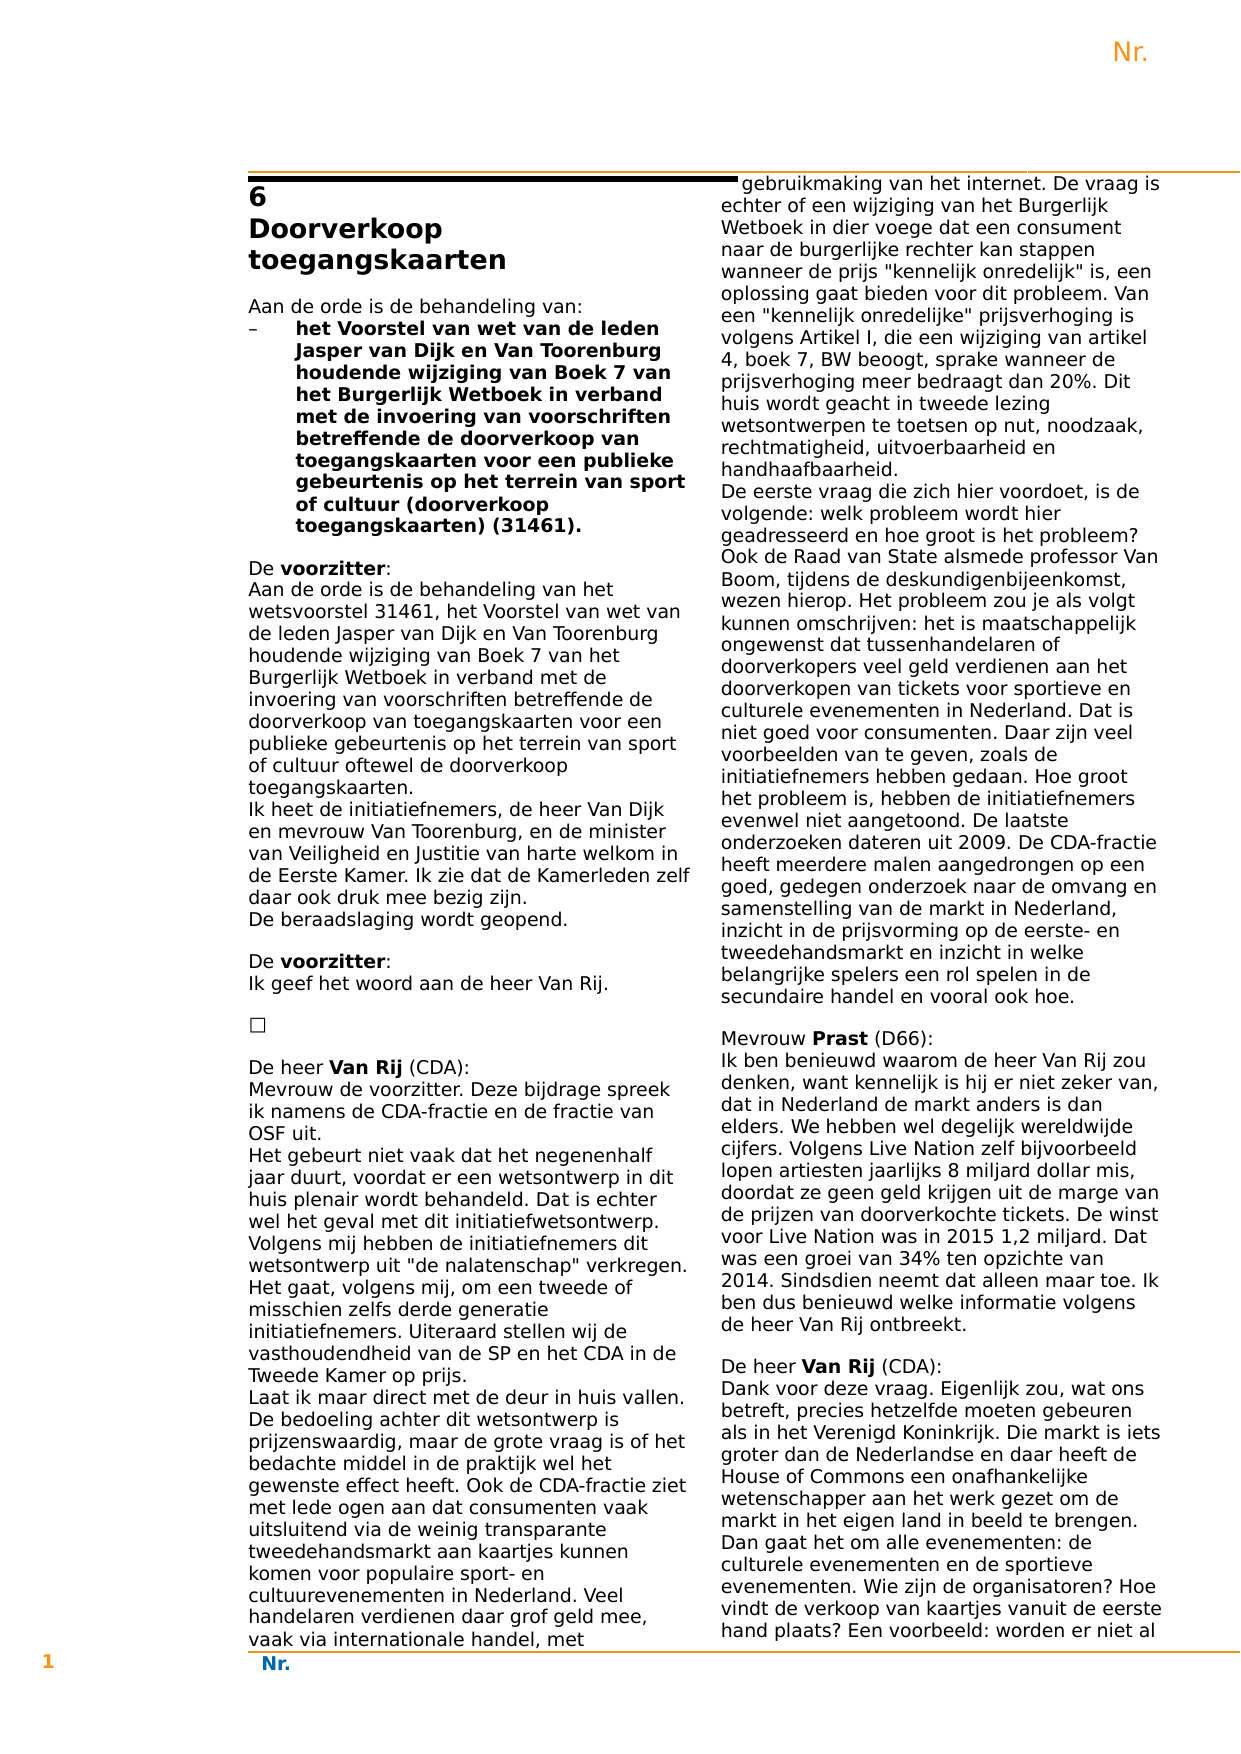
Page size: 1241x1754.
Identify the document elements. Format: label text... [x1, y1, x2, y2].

text De beraadslaging wordt geopend. [248, 909, 691, 931]
text Dank voor deze vraag. Eigenlijk zou, wat ons betreft, precies hetzelfde moeten gebeuren als in het Verenigd Koninkrijk. Die markt is iets groter dan de Nederlandse en daar heeft de House of Commons een onafhankelijke wetenschapper aan het werk gezet om de markt in het eigen land in beeld te brengen. Dan gaat het om alle evenementen: de culturele evenementen en de sportieve evenementen. Wie zijn de organisatoren? Hoe vindt de verkoop van kaartjes vanuit de eerste hand plaats? Een voorbeeld: worden er niet al [721, 1378, 1163, 1641]
text Ik ben benieuwd waarom de heer Van Rij zou denken, want kennelijk is hij er niet zeker van, dat in Nederland de markt anders is dan elders. We hebben wel degelijk wereldwijde cijfers. Volgens Live Nation zelf bijvoorbeeld lopen artiesten jaarlijks 8 miljard dollar mis, doordat ze geen geld krijgen uit de marge van de prijzen van doorverkochte tickets. De winst voor Live Nation was in 2015 1,2 miljard. Dat was een groei van 34% ten opzichte van 2014. Sindsdien neemt dat alleen maar toe. Ik ben dus benieuwd welke informatie volgens de heer Van Rij ontbreekt. [721, 1050, 1163, 1336]
text Mevrouw de voorzitter. Deze bijdrage spreek ik namens de CDA-fractie en de fractie van OSF uit. [248, 1079, 691, 1145]
text De voorzitter: [248, 951, 691, 973]
text Aan de orde is de behandeling van: [248, 296, 691, 318]
list het Voorstel van wet van de leden Jasper van Dijk en Van Toorenburg houdende wijziging van Boek 7 van het Burgerlijk Wetboek in verband met de invoering van voorschriften betreffende de doorverkoop van toegangskaarten voor een publieke gebeurtenis op het terrein van sport of cultuur (doorverkoop toegangskaarten) (31461). [248, 318, 691, 537]
text Aan de orde is de behandeling van het wetsvoorstel 31461, het Voorstel van wet van de leden Jasper van Dijk en Van Toorenburg houdende wijziging van Boek 7 van het Burgerlijk Wetboek in verband met de invoering van voorschriften betreffende de doorverkoop van toegangskaarten voor een publieke gebeurtenis op het terrein van sport of cultuur oftewel de doorverkoop toegangskaarten. [248, 579, 691, 799]
text De heer Van Rij (CDA): [721, 1356, 1163, 1378]
text De voorzitter: [248, 557, 691, 579]
text Het gebeurt niet vaak dat het negenenhalf jaar duurt, voordat er een wetsontwerp in dit huis plenair wordt behandeld. Dat is echter wel het geval met dit initiatiefwetsontwerp. Volgens mij hebben de initiatiefnemers dit wetsontwerp uit "de nalatenschap" verkregen. Het gaat, volgens mij, om een tweede of misschien zelfs derde generatie initiatiefnemers. Uiteraard stellen wij de vasthoudendheid van de SP en het CDA in de Tweede Kamer op prijs. [248, 1145, 691, 1387]
text Ik geef het woord aan de heer Van Rij. [248, 973, 691, 995]
text Ik heet de initiatiefnemers, de heer Van Dijk en mevrouw Van Toorenburg, en de minister van Veiligheid en Justitie van harte welkom in de Eerste Kamer. Ik zie dat de Kamerleden zelf daar ook druk mee bezig zijn. [248, 799, 691, 909]
text ⬜ [248, 1015, 691, 1037]
text gebruikmaking van het internet. De vraag is echter of een wijziging van het Burgerlijk Wetboek in dier voege dat een consument naar de burgerlijke rechter kan stappen wanneer de prijs "kennelijk onredelijk" is, een oplossing gaat bieden voor dit probleem. Van een "kennelijk onredelijke" prijsverhoging is volgens Artikel I, die een wijziging van artikel 4, boek 7, BW beoogt, sprake wanneer de prijsverhoging meer bedraagt dan 20%. Dit huis wordt geacht in tweede lezing wetsontwerpen te toetsen op nut, noodzaak, rechtmatigheid, uitvoerbaarheid en handhaafbaarheid. [721, 173, 1163, 481]
text Laat ik maar direct met de deur in huis vallen. De bedoeling achter dit wetsontwerp is prijzenswaardig, maar de grote vraag is of het bedachte middel in de praktijk wel het gewenste effect heeft. Ook de CDA-fractie ziet met lede ogen aan dat consumenten vaak uitsluitend via de weinig transparante tweedehandsmarkt aan kaartjes kunnen komen voor populaire sport- en cultuurevenementen in Nederland. Veel handelaren verdienen daar grof geld mee, vaak via internationale handel, met [248, 1387, 691, 1650]
text Mevrouw Prast (D66): [721, 1028, 1163, 1050]
text De eerste vraag die zich hier voordoet, is de volgende: welk probleem wordt hier geadresseerd en hoe groot is het probleem? Ook de Raad van State alsmede professor Van Boom, tijdens de deskundigenbijeenkomst, wezen hierop. Het probleem zou je als volgt kunnen omschrijven: het is maatschappelijk ongewenst dat tussenhandelaren of doorverkopers veel geld verdienen aan het doorverkopen van tickets voor sportieve en culturele evenementen in Nederland. Dat is niet goed voor consumenten. Daar zijn veel voorbeelden van te geven, zoals de initiatiefnemers hebben gedaan. Hoe groot het probleem is, hebben de initiatiefnemers evenwel niet aangetoond. De laatste onderzoeken dateren uit 2009. De CDA-fractie heeft meerdere malen aangedrongen op een goed, gedegen onderzoek naar de omvang en samenstelling van de markt in Nederland, inzicht in de prijsvorming op de eerste- en tweedehandsmarkt en inzicht in welke belangrijke spelers een rol spelen in de secundaire handel en vooral ook hoe. [721, 481, 1163, 1008]
text De heer Van Rij (CDA): [248, 1057, 691, 1079]
title 6 Doorverkoop toegangskaarten [248, 182, 691, 276]
